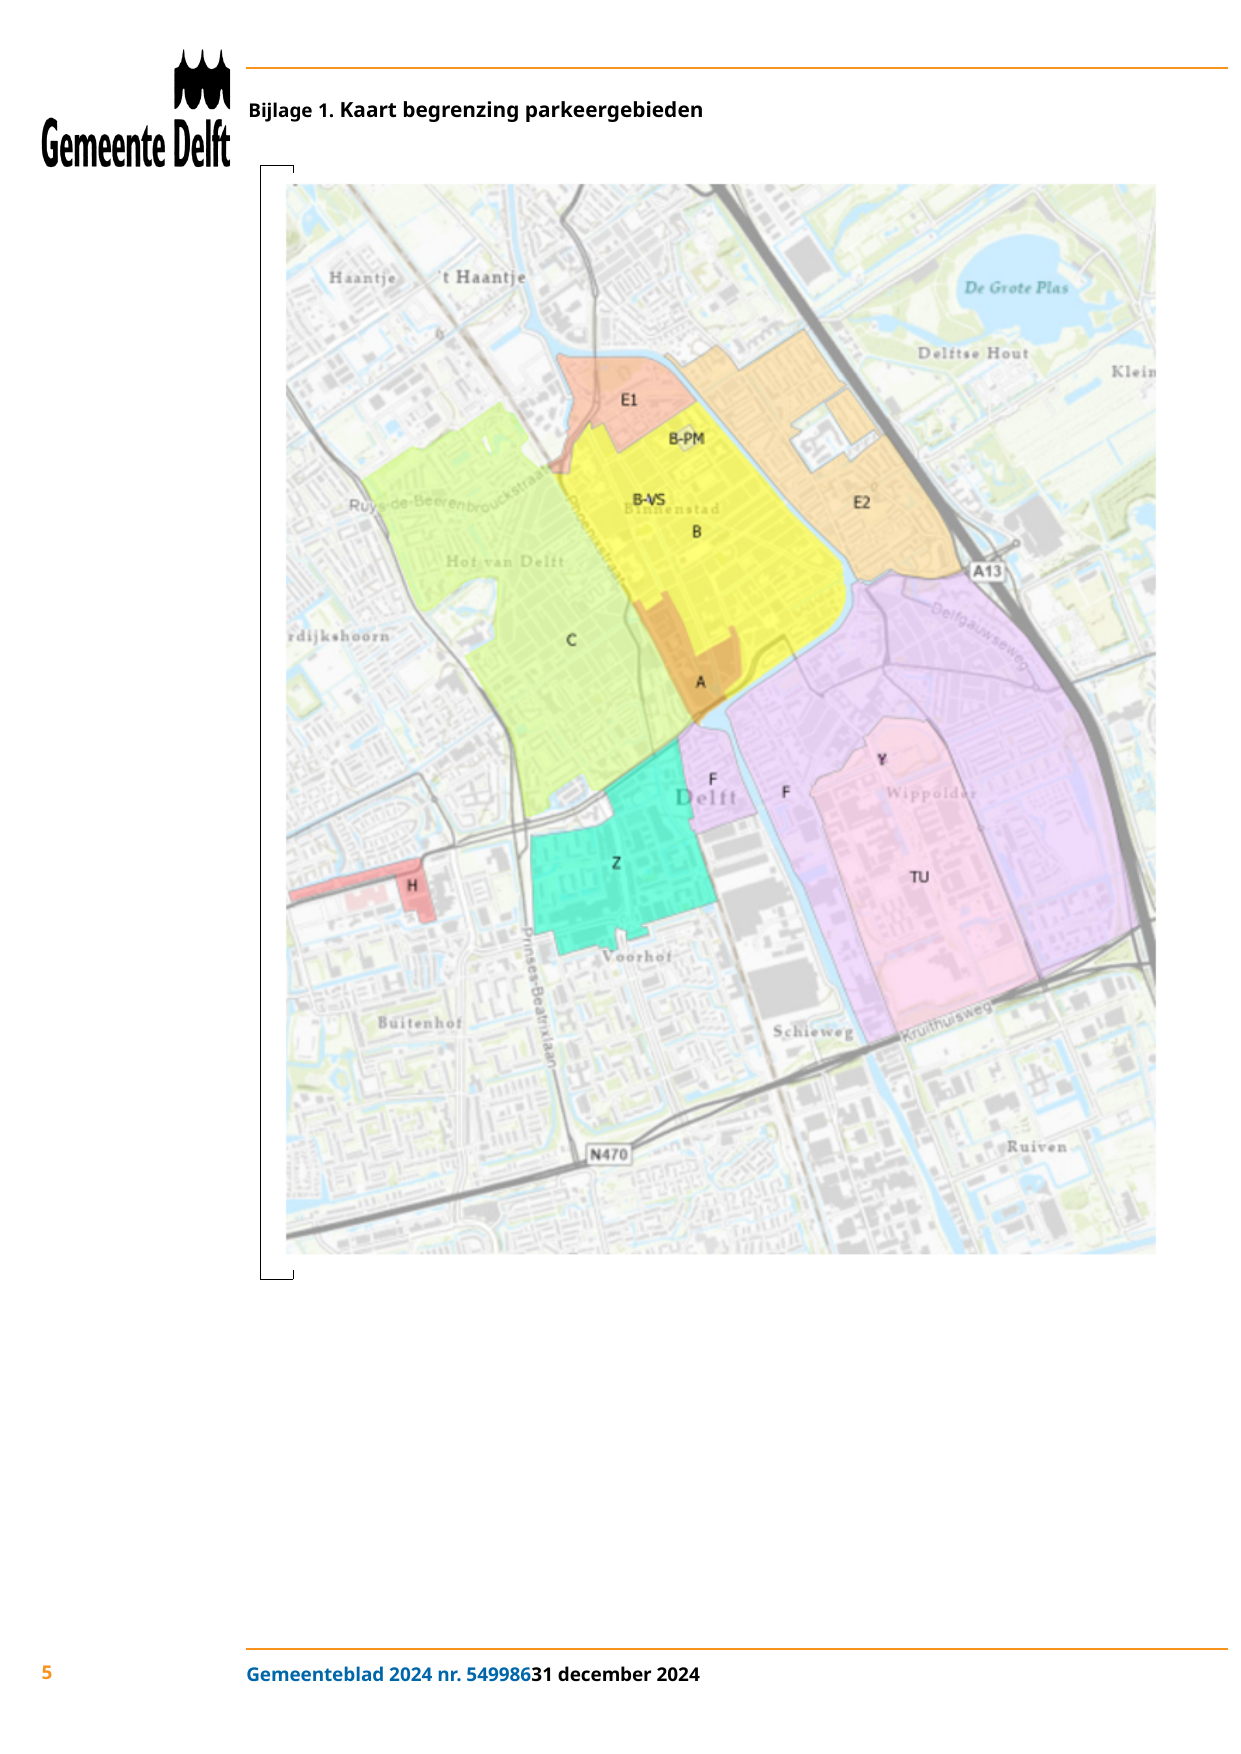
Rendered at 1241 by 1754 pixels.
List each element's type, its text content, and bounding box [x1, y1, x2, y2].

picture [268, 173, 1173, 1270]
picture [41, 47, 231, 172]
text Bijlage 1. Kaart begrenzing parkeergebieden [248, 95, 1152, 123]
